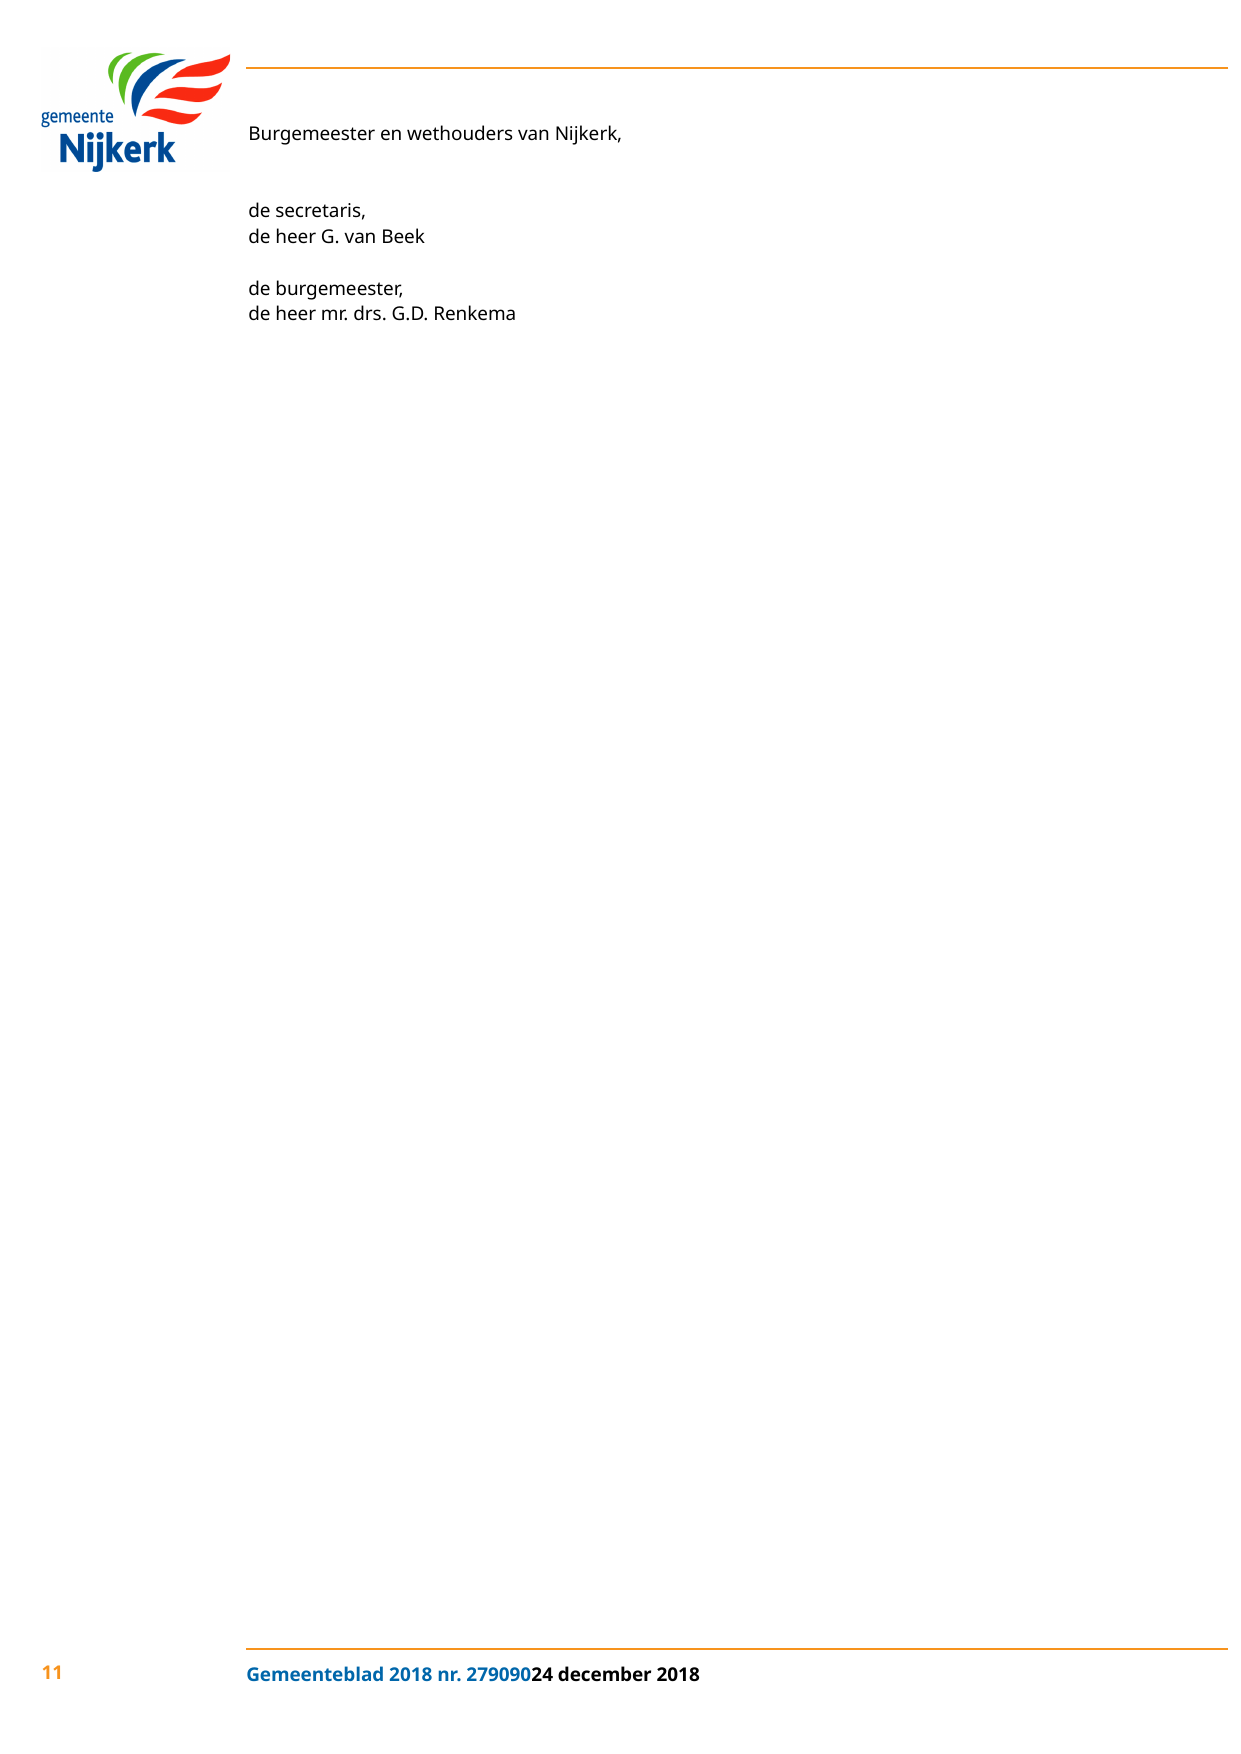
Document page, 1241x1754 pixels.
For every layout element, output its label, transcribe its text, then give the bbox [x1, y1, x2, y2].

text Burgemeester en wethouders van Nijkerk, [248, 121, 1152, 146]
text de heer mr. drs. G.D. Renkema [248, 301, 1152, 326]
text de heer G. van Beek [248, 223, 1152, 249]
text de burgemeester, [248, 275, 1152, 301]
text de secretaris, [248, 198, 1152, 223]
picture [41, 47, 231, 172]
